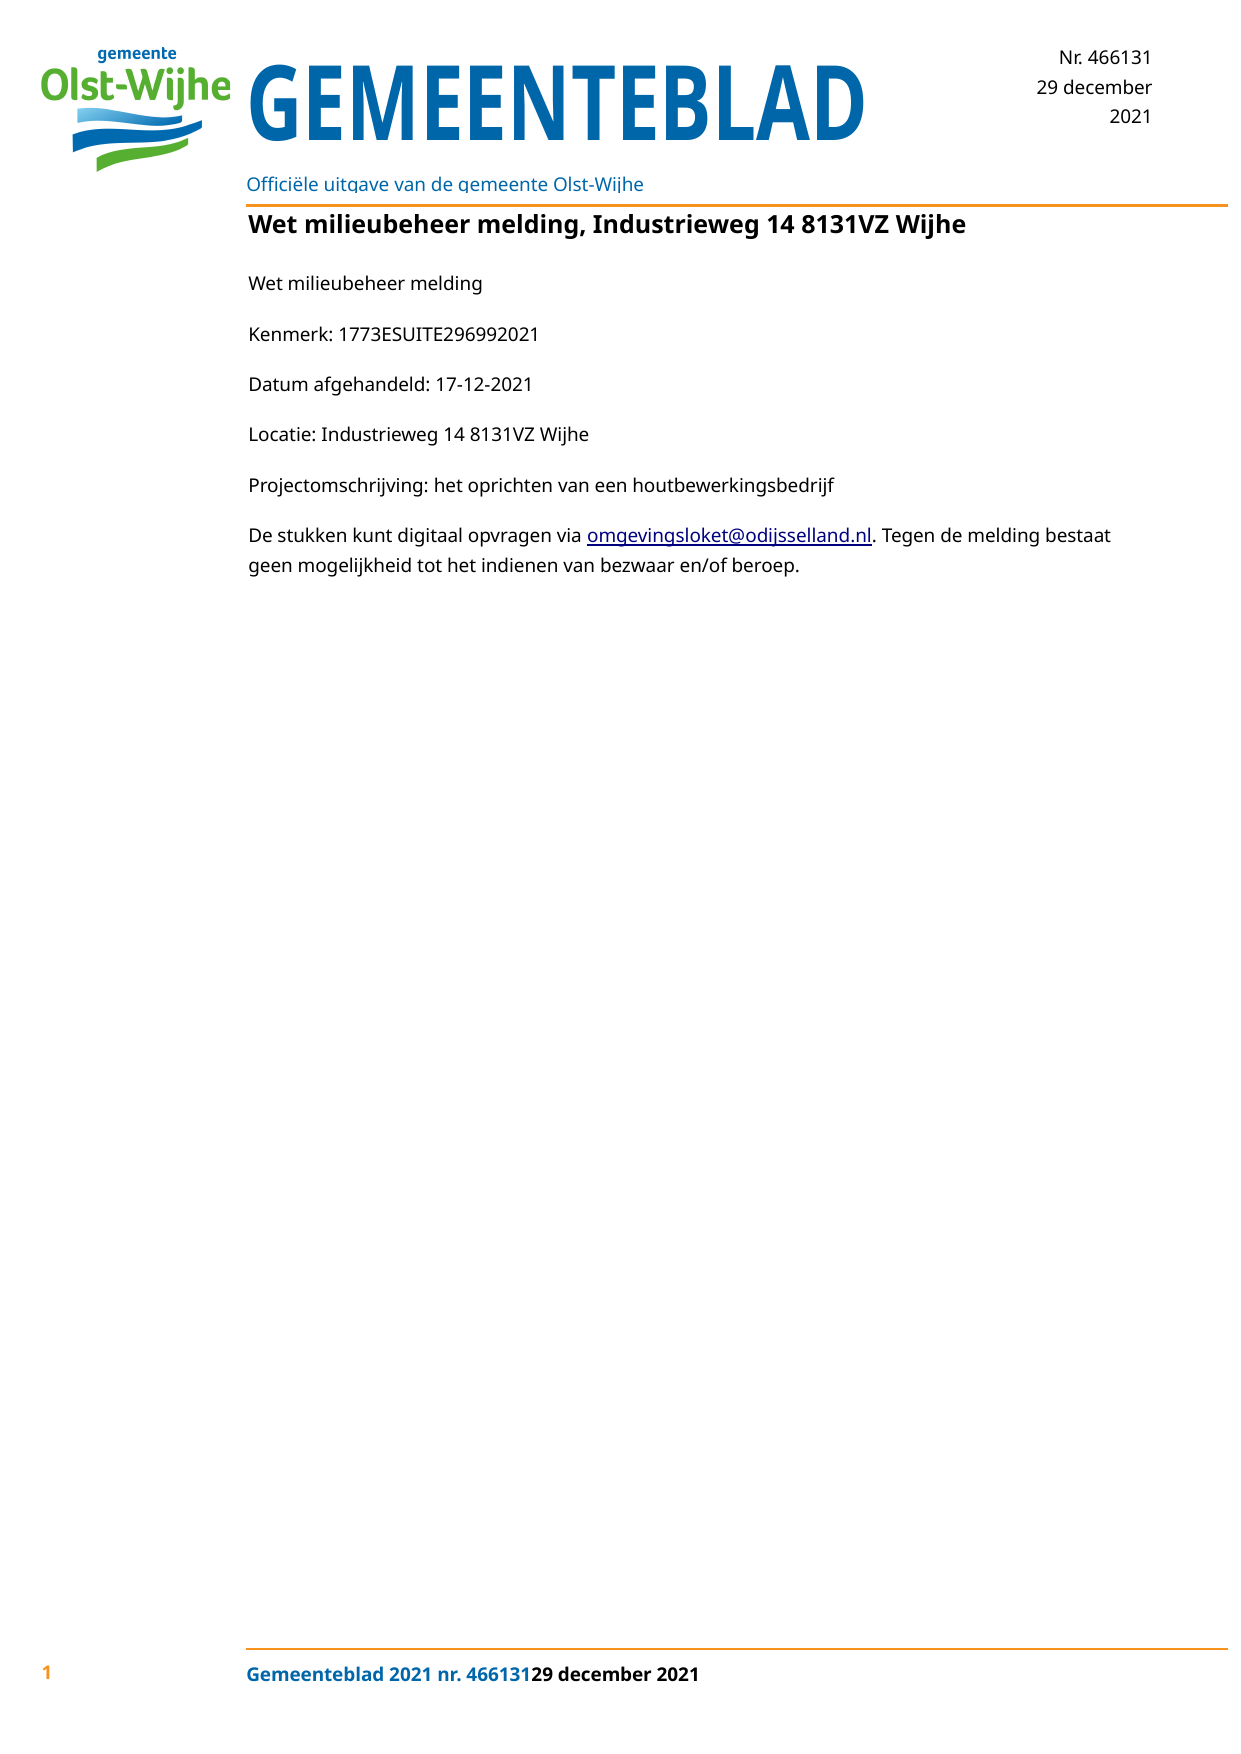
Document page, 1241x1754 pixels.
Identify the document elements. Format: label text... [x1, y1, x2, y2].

text Datum afgehandeld: 17-12-2021 [248, 371, 1152, 397]
picture [41, 47, 231, 172]
text Wet milieubeheer melding, Industrieweg 14 8131VZ Wijhe [248, 207, 1152, 241]
text De stukken kunt digitaal opvragen via omgevingsloket@odijsselland.nl. Tegen de melding bestaat geen mogelijkheid tot het indienen van bezwaar en/of beroep. [248, 522, 1152, 578]
text Projectomschrijving: het oprichten van een houtbewerkingsbedrijf [248, 472, 1152, 498]
text Wet milieubeheer melding [248, 270, 1152, 296]
text Kenmerk: 1773ESUITE296992021 [248, 321, 1152, 346]
text Locatie: Industrieweg 14 8131VZ Wijhe [248, 422, 1152, 447]
